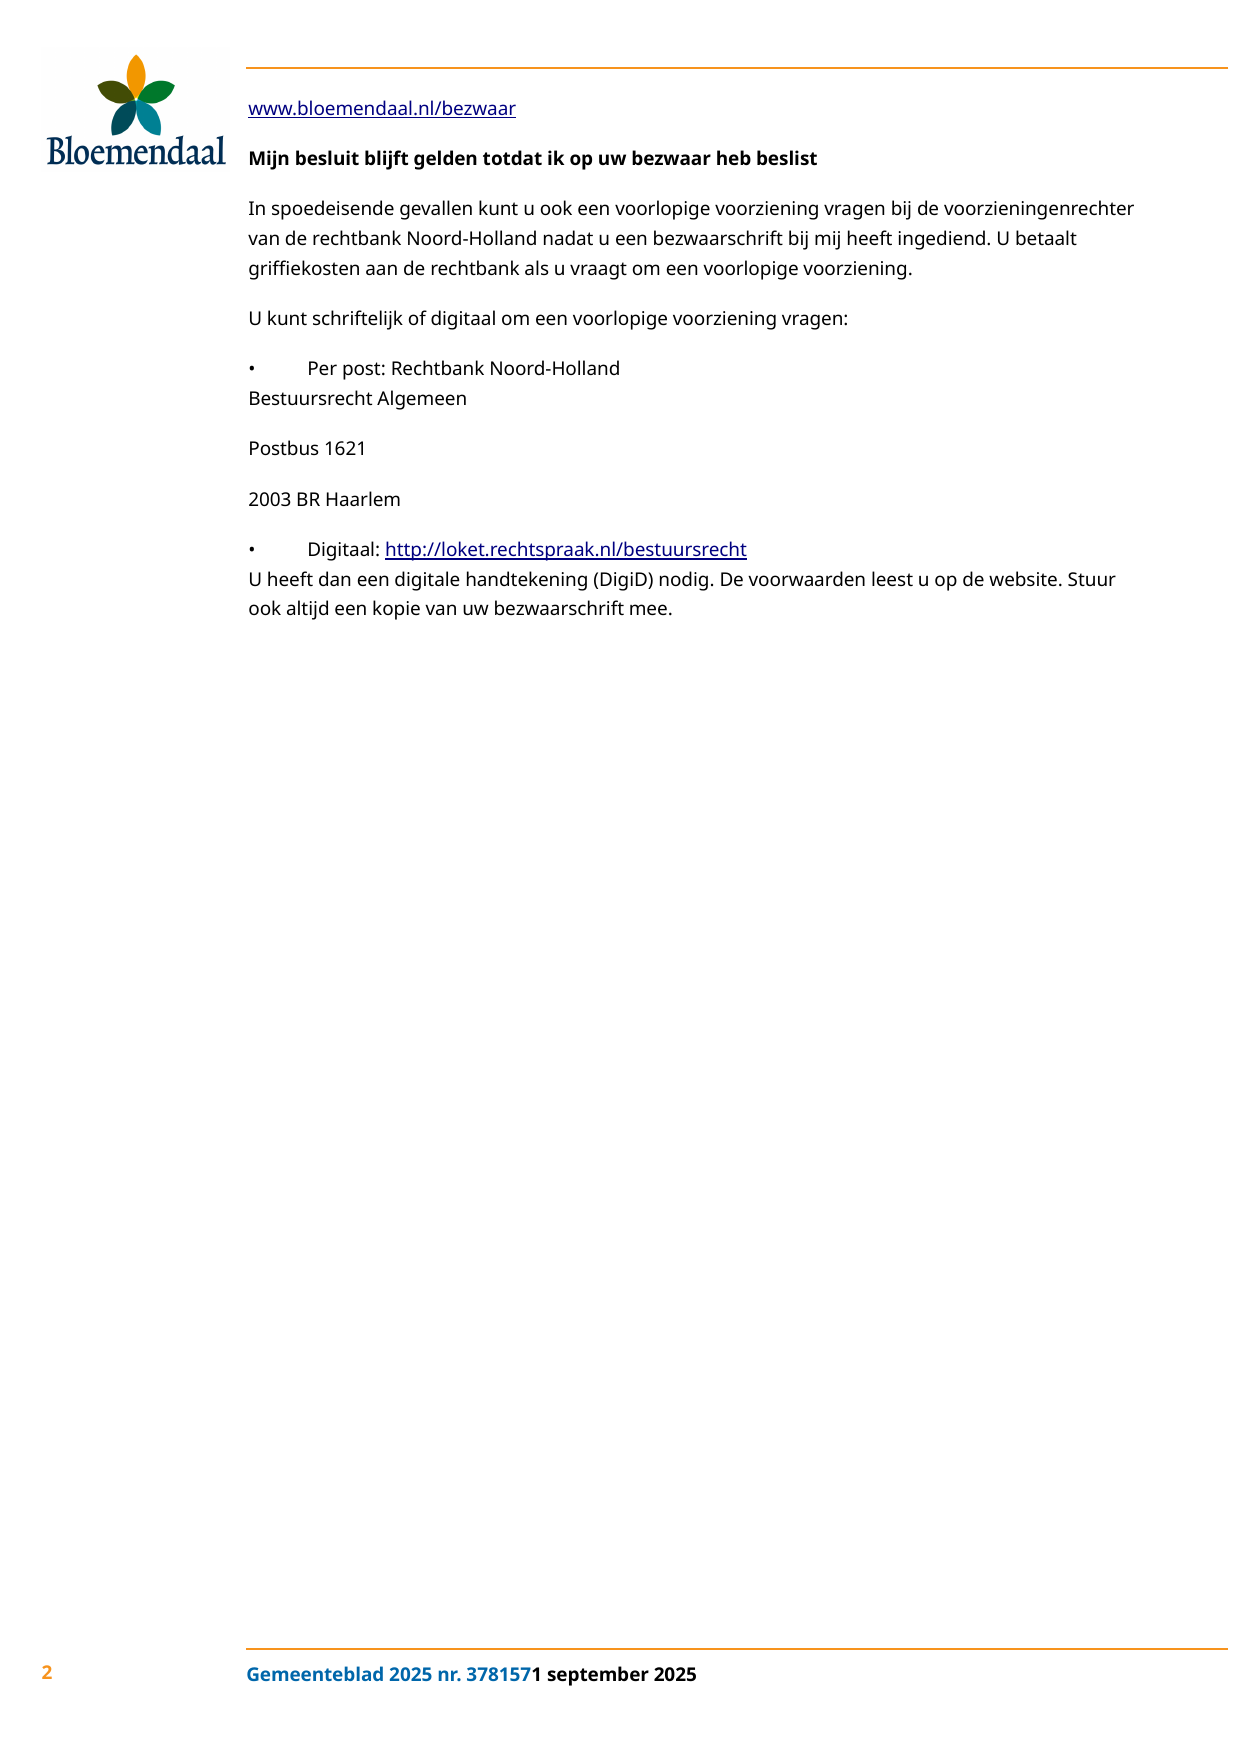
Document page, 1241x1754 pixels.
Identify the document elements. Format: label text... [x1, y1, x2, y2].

picture [41, 47, 231, 172]
text Bestuursrecht Algemeen [248, 385, 1152, 411]
text 2003 BR Haarlem [248, 486, 1152, 512]
text U heeft dan een digitale handtekening (DigiD) nodig. De voorwaarden leest u op de website. Stuur ook altijd een kopie van uw bezwaarschrift mee. [248, 566, 1152, 621]
text Mijn besluit blijft gelden totdat ik op uw bezwaar heb beslist [248, 145, 1152, 171]
text U kunt schriftelijk of digitaal om een voorlopige voorziening vragen: [248, 305, 1152, 331]
text www.bloemendaal.nl/bezwaar [248, 95, 1152, 121]
text In spoedeisende gevallen kunt u ook een voorlopige voorziening vragen bij de voorzieningenrechter van de rechtbank Noord-Holland nadat u een bezwaarschrift bij mij heeft ingediend. U betaalt griffiekosten aan de rechtbank als u vraagt om een voorlopige voorziening. [248, 196, 1152, 281]
list Per post: Rechtbank Noord-Holland [248, 356, 1152, 381]
list Digitaal: http://loket.rechtspraak.nl/bestuursrecht [248, 536, 1152, 562]
text Postbus 1621 [248, 436, 1152, 461]
